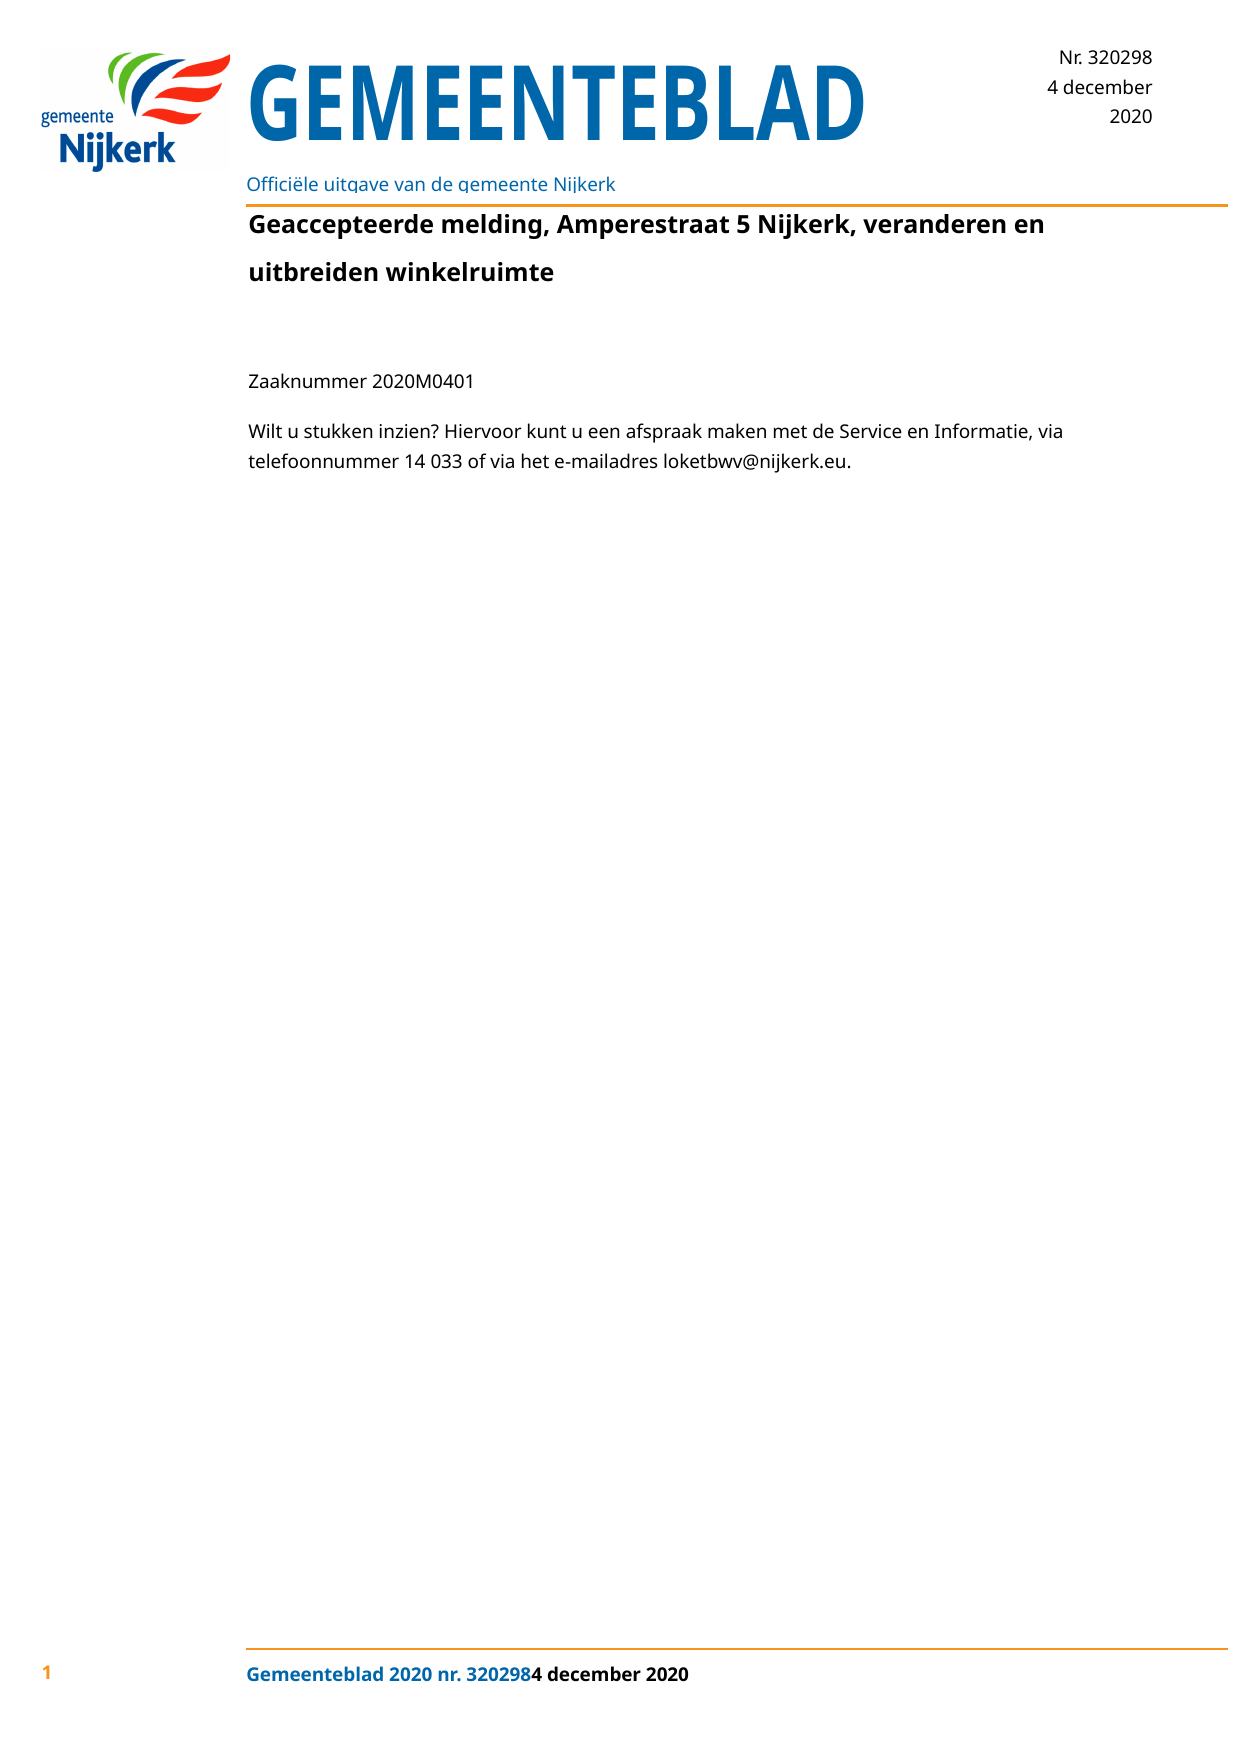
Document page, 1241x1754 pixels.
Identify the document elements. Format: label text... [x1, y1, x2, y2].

text Zaaknummer 2020M0401 [248, 368, 1152, 394]
picture [41, 47, 231, 172]
text Wilt u stukken inzien? Hiervoor kunt u een afspraak maken met de Service en Informatie, via telefoonnummer 14 033 of via het e-mailadres loketbwv@nijkerk.eu. [248, 419, 1152, 474]
text Geaccepteerde melding, Amperestraat 5 Nijkerk, veranderen en uitbreiden winkelruimte [248, 207, 1152, 288]
